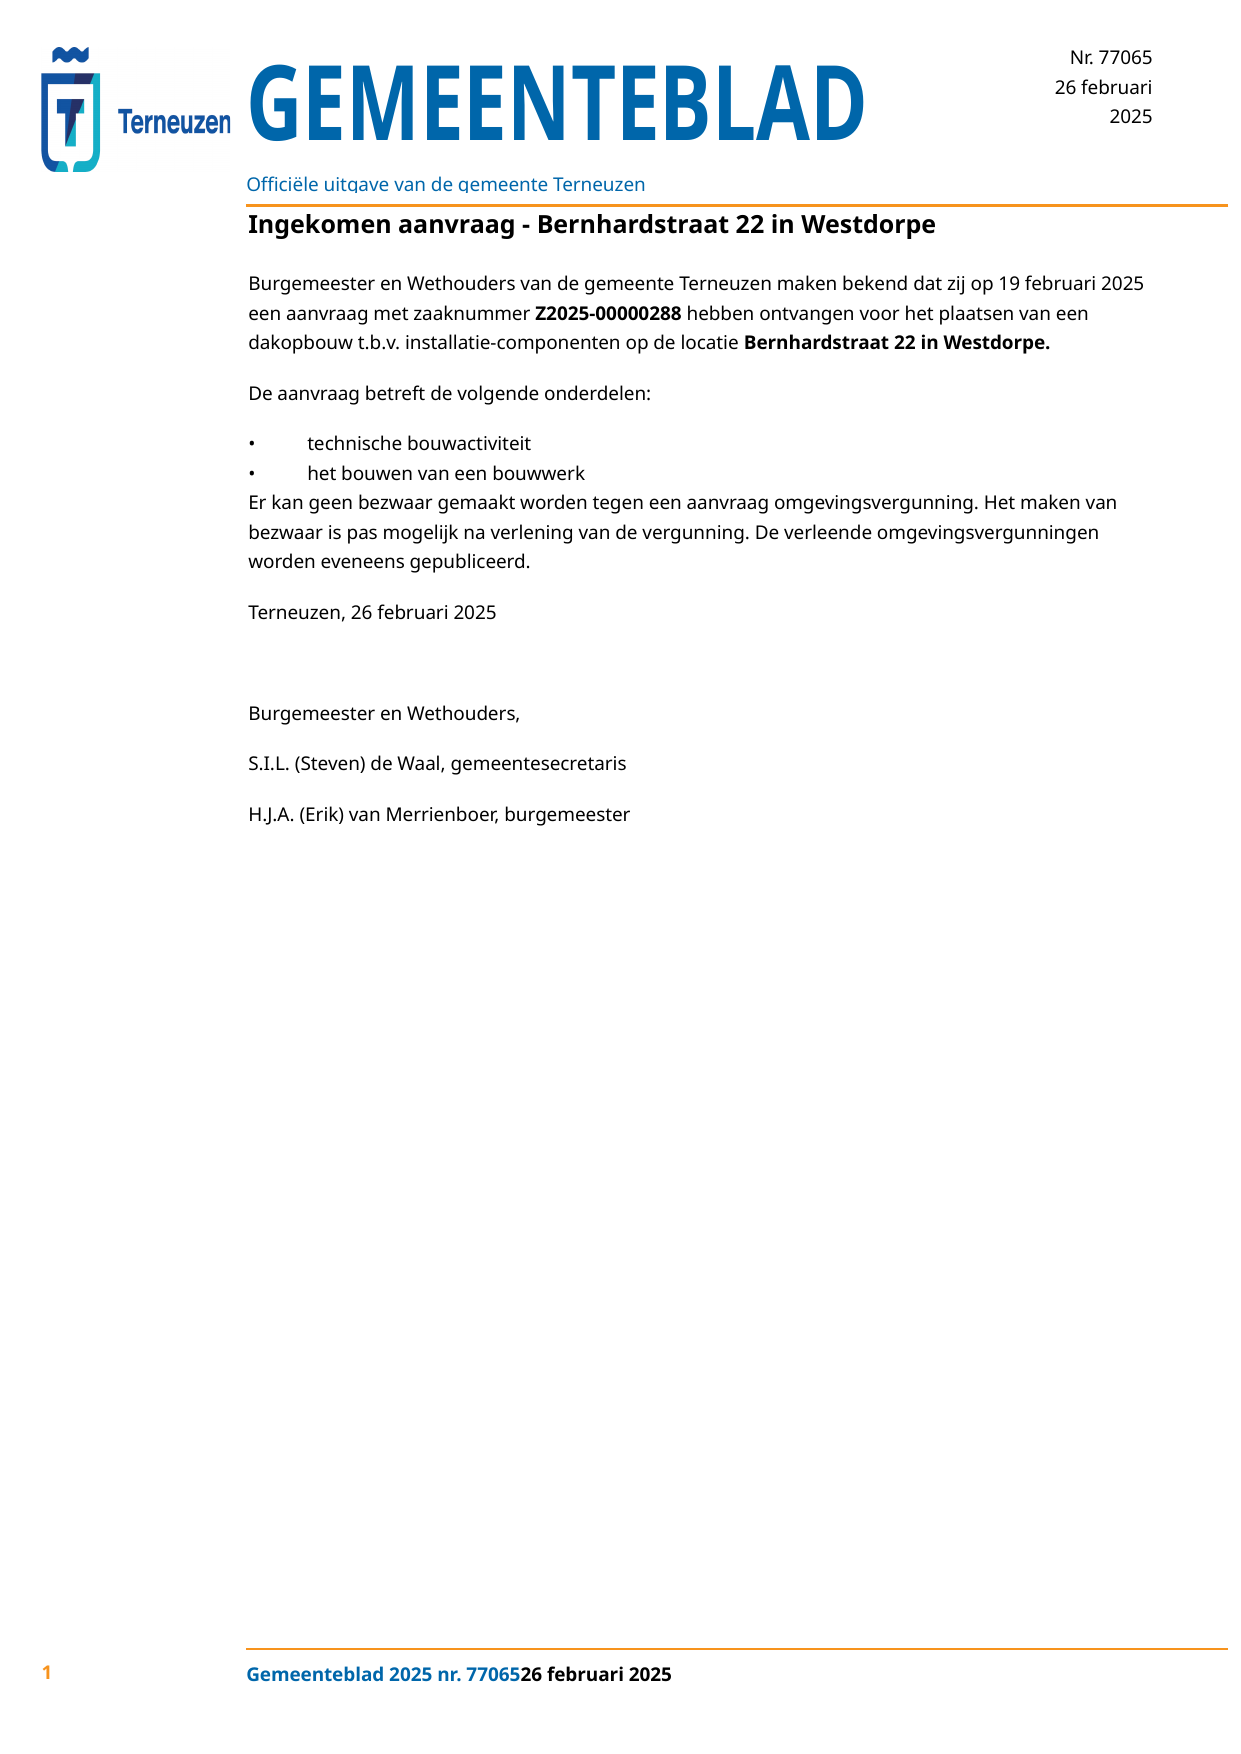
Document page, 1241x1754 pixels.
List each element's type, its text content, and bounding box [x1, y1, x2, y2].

picture [41, 47, 231, 172]
text S.I.L. (Steven) de Waal, gemeentesecretaris [248, 750, 1152, 776]
text Er kan geen bezwaar gemaakt worden tegen een aanvraag omgevingsvergunning. Het maken van bezwaar is pas mogelijk na verlening van de vergunning. De verleende omgevingsvergunningen worden eveneens gepubliceerd. [248, 489, 1152, 574]
text Terneuzen, 26 februari 2025 [248, 599, 1152, 625]
text Ingekomen aanvraag - Bernhardstraat 22 in Westdorpe [248, 207, 1152, 241]
list technische bouwactiviteit [248, 430, 1152, 456]
text Burgemeester en Wethouders van de gemeente Terneuzen maken bekend dat zij op 19 februari 2025 een aanvraag met zaaknummer Z2025-00000288 hebben ontvangen voor het plaatsen van een dakopbouw t.b.v. installatie-componenten op de locatie Bernhardstraat 22 in Westdorpe. [248, 270, 1152, 355]
list het bouwen van een bouwwerk [248, 460, 1152, 486]
text Burgemeester en Wethouders, [248, 700, 1152, 726]
text H.J.A. (Erik) van Merrienboer, burgemeester [248, 801, 1152, 826]
text De aanvraag betreft de volgende onderdelen: [248, 380, 1152, 406]
